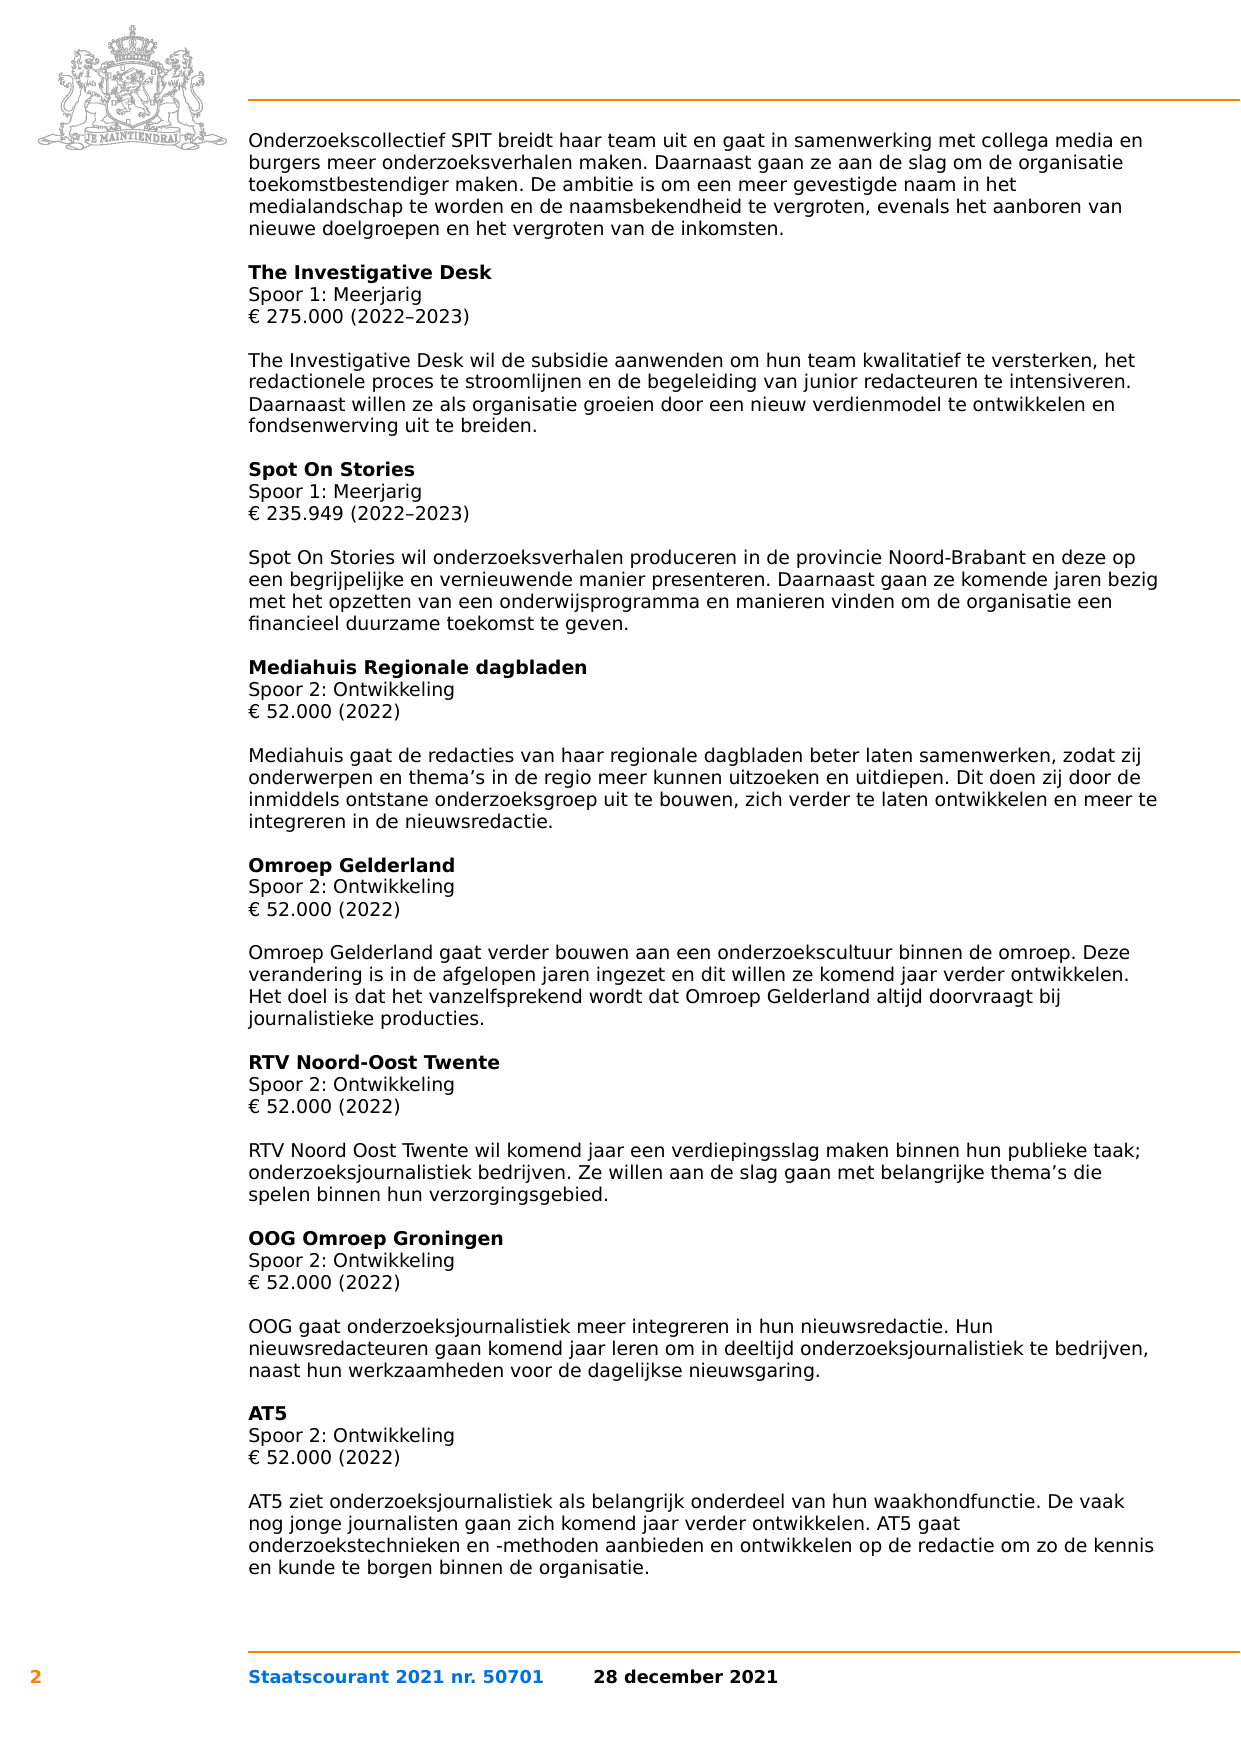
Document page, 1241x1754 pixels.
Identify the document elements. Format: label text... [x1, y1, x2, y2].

text € 275.000 (2022–2023) [248, 306, 1163, 328]
text The Investigative Desk [248, 262, 1163, 284]
text € 52.000 (2022) [248, 1096, 1163, 1118]
text Spoor 2: Ontwikkeling [248, 1425, 1163, 1447]
text Spot On Stories [248, 459, 1163, 481]
text Mediahuis gaat de redacties van haar regionale dagbladen beter laten samenwerken, zodat zij onderwerpen en thema’s in de regio meer kunnen uitzoeken en uitdiepen. Dit doen zij door de inmiddels ontstane onderzoeksgroep uit te bouwen, zich verder te laten ontwikkelen en meer te integreren in de nieuwsredactie. [248, 745, 1163, 833]
text The Investigative Desk wil de subsidie aanwenden om hun team kwalitatief te versterken, het redactionele proces te stroomlijnen en de begeleiding van junior redacteuren te intensiveren. Daarnaast willen ze als organisatie groeien door een nieuw verdienmodel te ontwikkelen en fondsenwerving uit te breiden. [248, 349, 1163, 437]
text Spoor 1: Meerjarig [248, 284, 1163, 306]
text Omroep Gelderland gaat verder bouwen aan een onderzoekscultuur binnen de omroep. Deze verandering is in de afgelopen jaren ingezet en dit willen ze komend jaar verder ontwikkelen. Het doel is dat het vanzelfsprekend wordt dat Omroep Gelderland altijd doorvraagt bij journalistieke producties. [248, 942, 1163, 1030]
picture [38, 25, 227, 150]
text Spoor 2: Ontwikkeling [248, 679, 1163, 701]
text Omroep Gelderland [248, 854, 1163, 876]
text € 52.000 (2022) [248, 1272, 1163, 1294]
text RTV Noord Oost Twente wil komend jaar een verdiepingsslag maken binnen hun publieke taak; onderzoeksjournalistiek bedrijven. Ze willen aan de slag gaan met belangrijke thema’s die spelen binnen hun verzorgingsgebied. [248, 1140, 1163, 1206]
text AT5 ziet onderzoeksjournalistiek als belangrijk onderdeel van hun waakhondfunctie. De vaak nog jonge journalisten gaan zich komend jaar verder ontwikkelen. AT5 gaat onderzoekstechnieken en -methoden aanbieden en ontwikkelen op de redactie om zo de kennis en kunde te borgen binnen de organisatie. [248, 1491, 1163, 1579]
text Spoor 1: Meerjarig [248, 481, 1163, 503]
text Spot On Stories wil onderzoeksverhalen produceren in de provincie Noord-Brabant en deze op een begrijpelijke en vernieuwende manier presenteren. Daarnaast gaan ze komende jaren bezig met het opzetten van een onderwijsprogramma en manieren vinden om de organisatie een financieel duurzame toekomst te geven. [248, 547, 1163, 635]
text AT5 [248, 1403, 1163, 1425]
text Spoor 2: Ontwikkeling [248, 876, 1163, 898]
text Spoor 2: Ontwikkeling [248, 1074, 1163, 1096]
text € 235.949 (2022–2023) [248, 503, 1163, 525]
text OOG Omroep Groningen [248, 1228, 1163, 1250]
text OOG gaat onderzoeksjournalistiek meer integreren in hun nieuwsredactie. Hun nieuwsredacteuren gaan komend jaar leren om in deeltijd onderzoeksjournalistiek te bedrijven, naast hun werkzaamheden voor de dagelijkse nieuwsgaring. [248, 1316, 1163, 1381]
text € 52.000 (2022) [248, 898, 1163, 920]
text € 52.000 (2022) [248, 701, 1163, 723]
text Spoor 2: Ontwikkeling [248, 1250, 1163, 1272]
text Mediahuis Regionale dagbladen [248, 657, 1163, 679]
text Onderzoekscollectief SPIT breidt haar team uit en gaat in samenwerking met collega media en burgers meer onderzoeksverhalen maken. Daarnaast gaan ze aan de slag om de organisatie toekomstbestendiger maken. De ambitie is om een meer gevestigde naam in het medialandschap te worden en de naamsbekendheid te vergroten, evenals het aanboren van nieuwe doelgroepen en het vergroten van de inkomsten. [248, 130, 1163, 240]
text € 52.000 (2022) [248, 1447, 1163, 1469]
text RTV Noord-Oost Twente [248, 1052, 1163, 1074]
